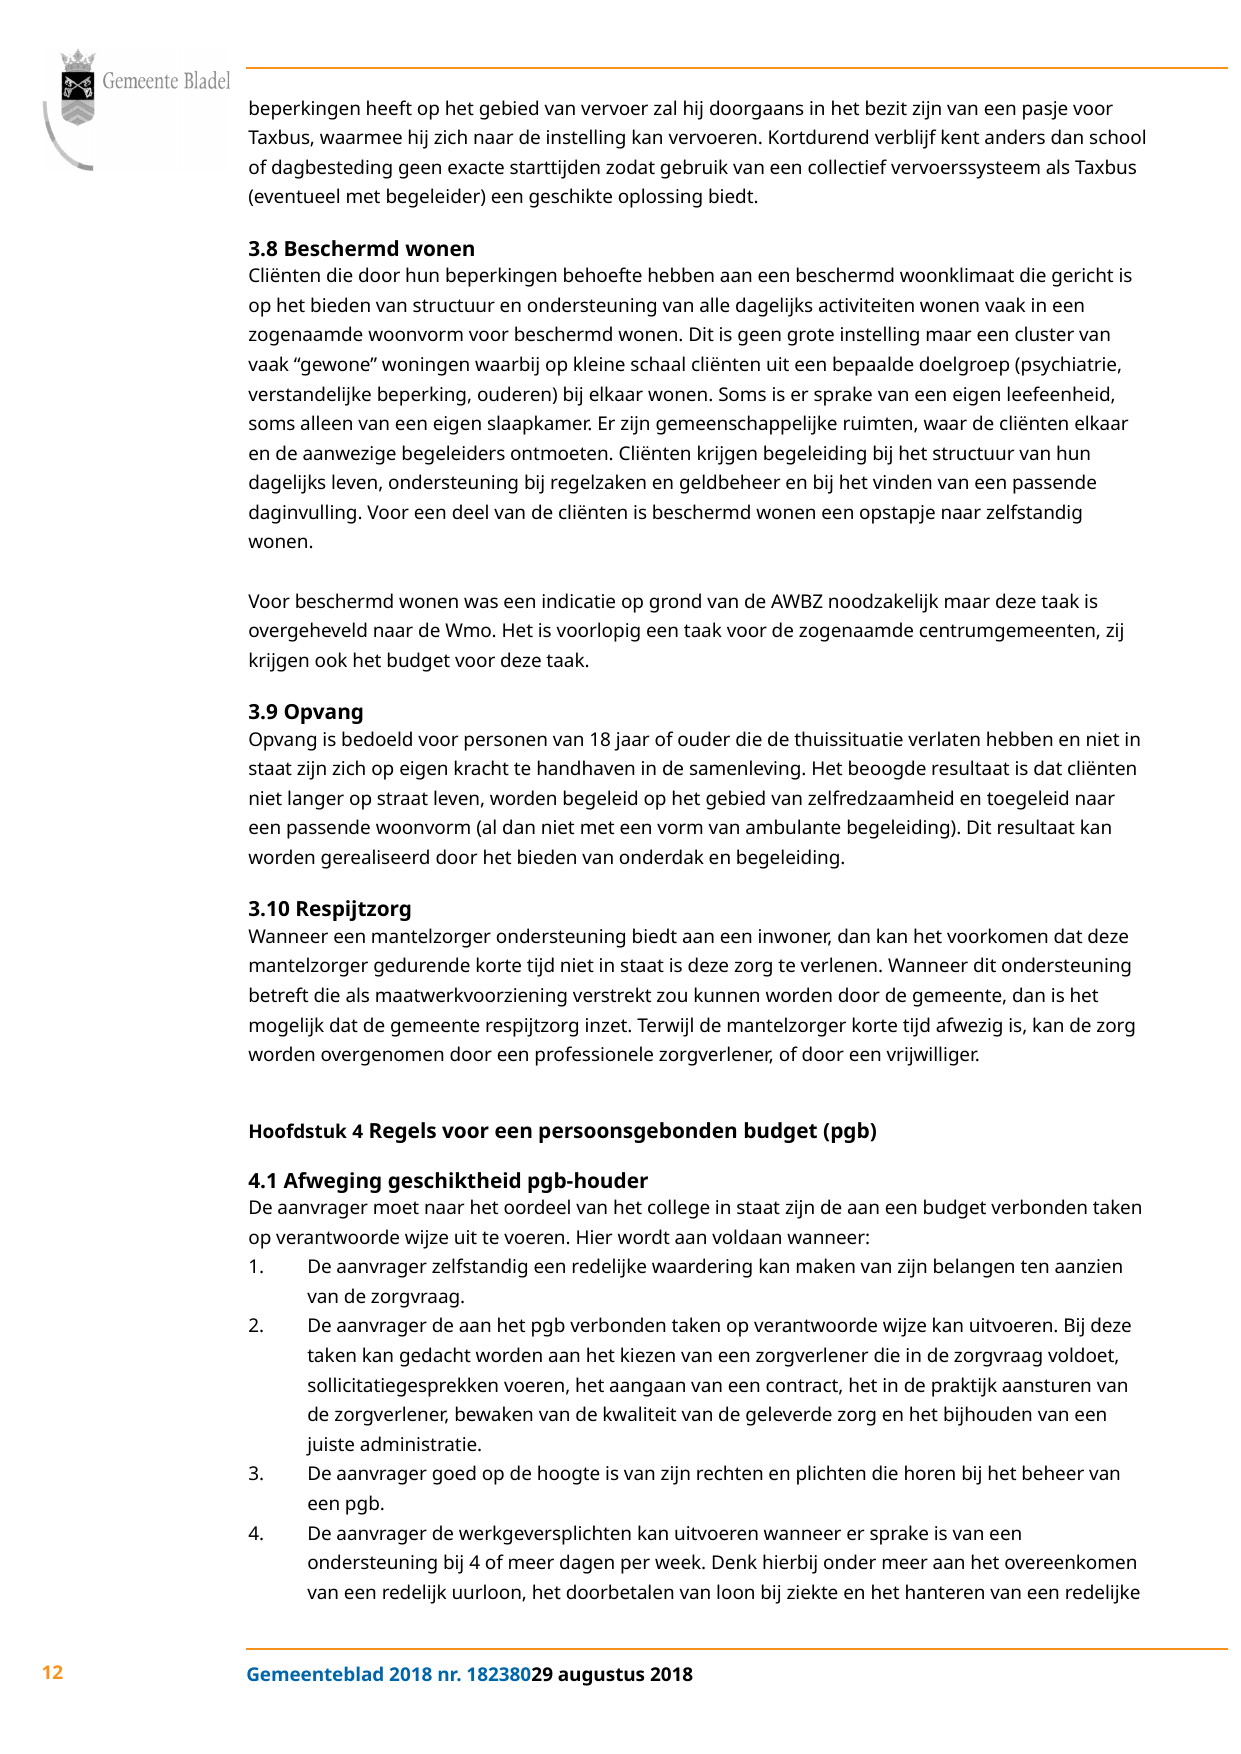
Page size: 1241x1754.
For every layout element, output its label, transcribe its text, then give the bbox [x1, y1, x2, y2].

text 3.9 Opvang [248, 697, 1152, 726]
text 3.8 Beschermd wonen [248, 234, 1152, 262]
text Voor beschermd wonen was een indicatie op grond van de AWBZ noodzakelijk maar deze taak is overgeheveld naar de Wmo. Het is voorlopig een taak voor de zogenaamde centrumgemeenten, zij krijgen ook het budget voor deze taak. [248, 588, 1152, 673]
text De aanvrager moet naar het oordeel van het college in staat zijn de aan een budget verbonden taken op verantwoorde wijze uit te voeren. Hier wordt aan voldaan wanneer: [248, 1194, 1152, 1249]
list De aanvrager goed op de hoogte is van zijn rechten en plichten die horen bij het beheer van een pgb. [248, 1461, 1152, 1516]
list De aanvrager de werkgeversplichten kan uitvoeren wanneer er sprake is van een ondersteuning bij 4 of meer dagen per week. Denk hierbij onder meer aan het overeenkomen van een redelijk uurloon, het doorbetalen van loon bij ziekte en het hanteren van een redelijke [248, 1520, 1152, 1604]
text Wanneer een mantelzorger ondersteuning biedt aan een inwoner, dan kan het voorkomen dat deze mantelzorger gedurende korte tijd niet in staat is deze zorg te verlenen. Wanneer dit ondersteuning betreft die als maatwerkvoorziening verstrekt zou kunnen worden door de gemeente, dan is het mogelijk dat de gemeente respijtzorg inzet. Terwijl de mantelzorger korte tijd afwezig is, kan de zorg worden overgenomen door een professionele zorgverlener, of door een vrijwilliger. [248, 923, 1152, 1067]
text 3.10 Respijtzorg [248, 894, 1152, 923]
picture [41, 47, 231, 172]
text beperkingen heeft op het gebied van vervoer zal hij doorgaans in het bezit zijn van een pasje voor Taxbus, waarmee hij zich naar de instelling kan vervoeren. Kortdurend verblijf kent anders dan school of dagbesteding geen exacte starttijden zodat gebruik van een collectief vervoerssysteem als Taxbus (eventueel met begeleider) een geschikte oplossing biedt. [248, 95, 1152, 209]
list De aanvrager zelfstandig een redelijke waardering kan maken van zijn belangen ten aanzien van de zorgvraag. [248, 1253, 1152, 1309]
text Opvang is bedoeld voor personen van 18 jaar of ouder die de thuissituatie verlaten hebben en niet in staat zijn zich op eigen kracht te handhaven in de samenleving. Het beoogde resultaat is dat cliënten niet langer op straat leven, worden begeleid op het gebied van zelfredzaamheid en toegeleid naar een passende woonvorm (al dan niet met een vorm van ambulante begeleiding). Dit resultaat kan worden gerealiseerd door het bieden van onderdak en begeleiding. [248, 726, 1152, 870]
text 4.1 Afweging geschiktheid pgb-houder [248, 1166, 1152, 1194]
text Cliënten die door hun beperkingen behoefte hebben aan een beschermd woonklimaat die gericht is op het bieden van structuur en ondersteuning van alle dagelijks activiteiten wonen vaak in een zogenaamde woonvorm voor beschermd wonen. Dit is geen grote instelling maar een cluster van vaak “gewone” woningen waarbij op kleine schaal cliënten uit een bepaalde doelgroep (psychiatrie, verstandelijke beperking, ouderen) bij elkaar wonen. Soms is er sprake van een eigen leefeenheid, soms alleen van een eigen slaapkamer. Er zijn gemeenschappelijke ruimten, waar de cliënten elkaar en de aanwezige begeleiders ontmoeten. Cliënten krijgen begeleiding bij het structuur van hun dagelijks leven, ondersteuning bij regelzaken en geldbeheer en bij het vinden van een passende daginvulling. Voor een deel van de cliënten is beschermd wonen een opstapje naar zelfstandig wonen. [248, 262, 1152, 554]
list De aanvrager de aan het pgb verbonden taken op verantwoorde wijze kan uitvoeren. Bij deze taken kan gedacht worden aan het kiezen van een zorgverlener die in de zorgvraag voldoet, sollicitatiegesprekken voeren, het aangaan van een contract, het in de praktijk aansturen van de zorgverlener, bewaken van de kwaliteit van de geleverde zorg en het bijhouden van een juiste administratie. [248, 1313, 1152, 1457]
text Hoofdstuk 4 Regels voor een persoonsgebonden budget (pgb) [248, 1117, 1152, 1145]
